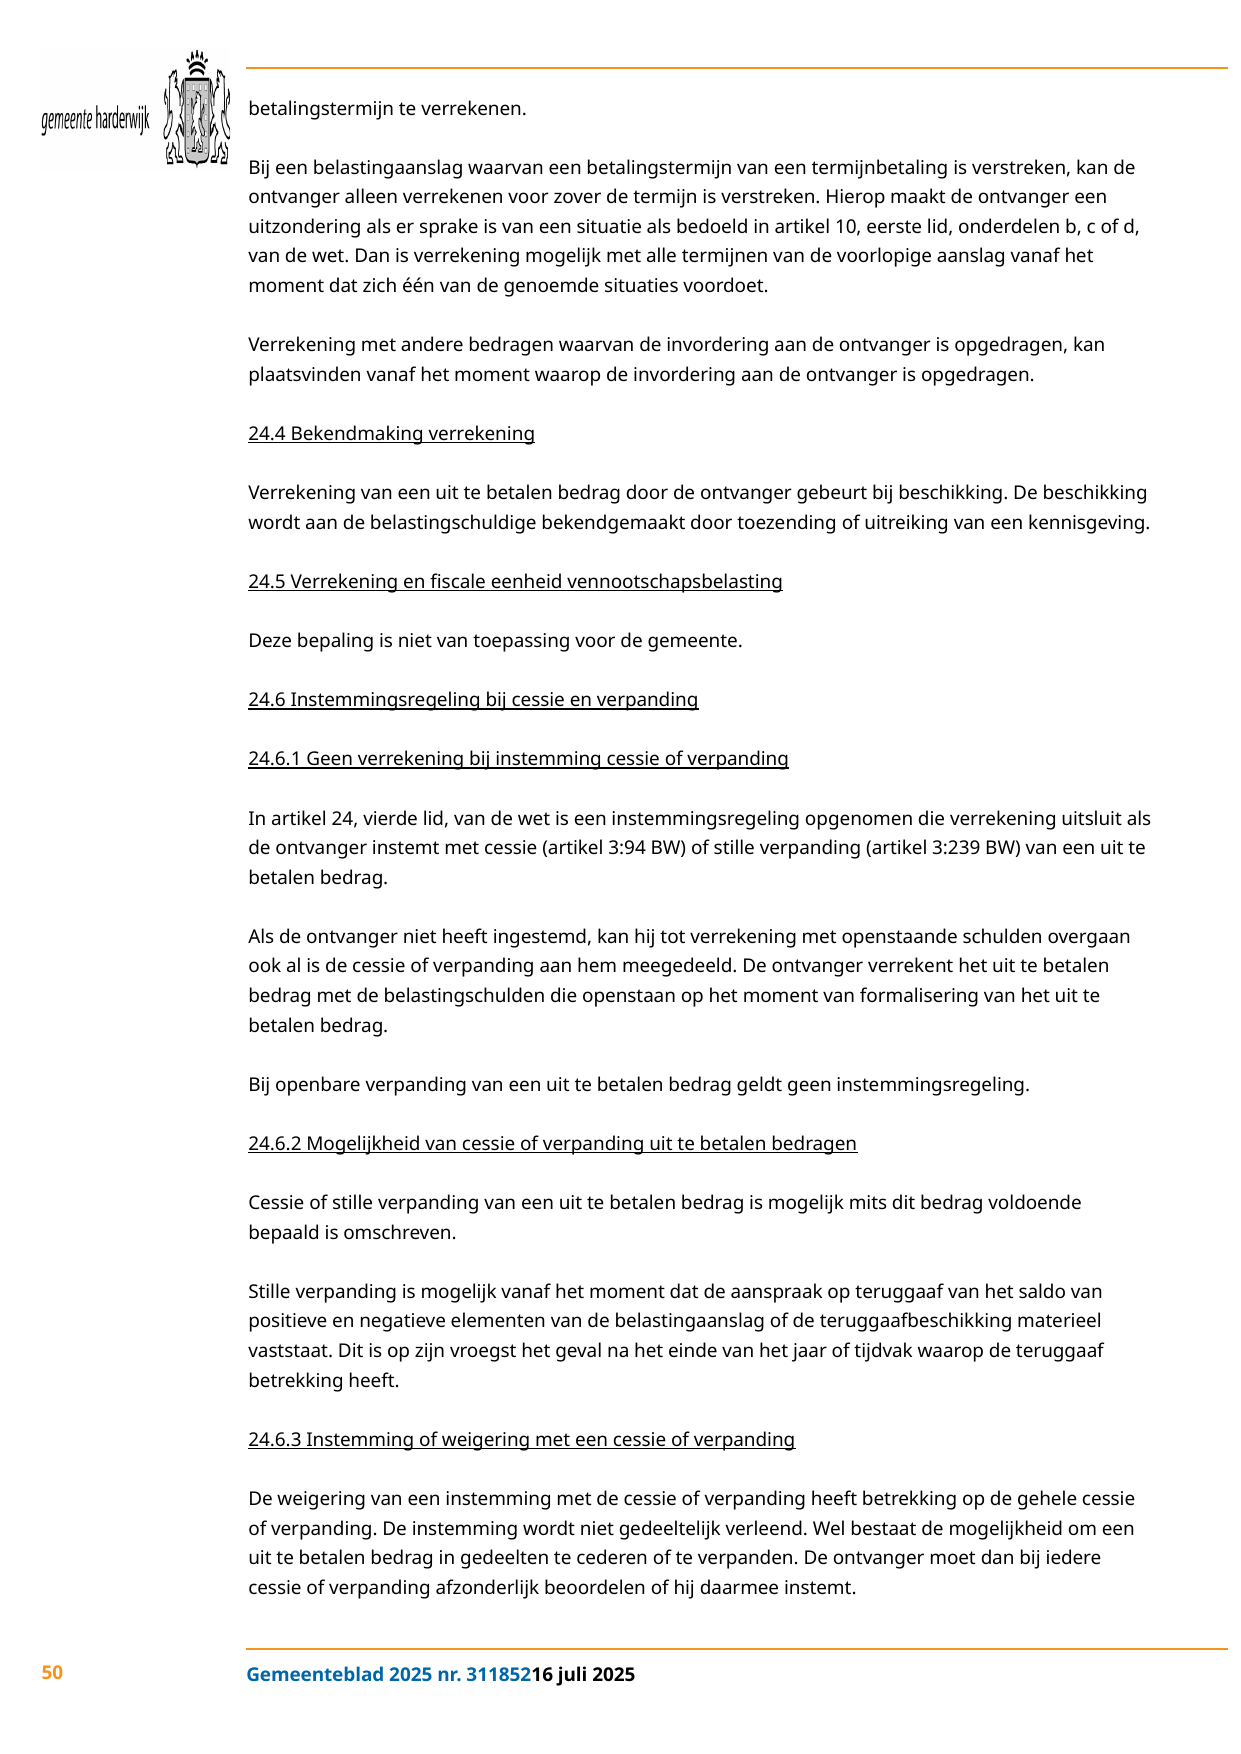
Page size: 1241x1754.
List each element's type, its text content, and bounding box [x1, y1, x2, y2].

text 24.4 Bekendmaking verrekening [248, 420, 1152, 446]
text 24.6.3 Instemming of weigering met een cessie of verpanding [248, 1426, 1152, 1452]
text 24.6.2 Mogelijkheid van cessie of verpanding uit te betalen bedragen [248, 1130, 1152, 1156]
text Bij openbare verpanding van een uit te betalen bedrag geldt geen instemmingsregeling. [248, 1071, 1152, 1097]
text Cessie of stille verpanding van een uit te betalen bedrag is mogelijk mits dit bedrag voldoende bepaald is omschreven. [248, 1189, 1152, 1245]
text Bij een belastingaanslag waarvan een betalingstermijn van een termijnbetaling is verstreken, kan de ontvanger alleen verrekenen voor zover de termijn is verstreken. Hierop maakt de ontvanger een uitzondering als er sprake is van een situatie als bedoeld in artikel 10, eerste lid, onderdelen b, c of d, van de wet. Dan is verrekening mogelijk met alle termijnen van de voorlopige aanslag vanaf het moment dat zich één van de genoemde situaties voordoet. [248, 154, 1152, 298]
text Verrekening van een uit te betalen bedrag door de ontvanger gebeurt bij beschikking. De beschikking wordt aan de belastingschuldige bekendgemaakt door toezending of uitreiking van een kennisgeving. [248, 479, 1152, 535]
text De weigering van een instemming met de cessie of verpanding heeft betrekking op de gehele cessie of verpanding. De instemming wordt niet gedeeltelijk verleend. Wel bestaat de mogelijkheid om een uit te betalen bedrag in gedeelten te cederen of te verpanden. De ontvanger moet dan bij iedere cessie of verpanding afzonderlijk beoordelen of hij daarmee instemt. [248, 1485, 1152, 1600]
text 24.5 Verrekening en fiscale eenheid vennootschapsbelasting [248, 568, 1152, 594]
text 24.6 Instemmingsregeling bij cessie en verpanding [248, 686, 1152, 712]
text Deze bepaling is niet van toepassing voor de gemeente. [248, 627, 1152, 653]
text betalingstermijn te verrekenen. [248, 95, 1152, 121]
text Als de ontvanger niet heeft ingestemd, kan hij tot verrekening met openstaande schulden overgaan ook al is de cessie of verpanding aan hem meegedeeld. De ontvanger verrekent het uit te betalen bedrag met de belastingschulden die openstaan op het moment van formalisering van het uit te betalen bedrag. [248, 923, 1152, 1038]
text Verrekening met andere bedragen waarvan de invordering aan de ontvanger is opgedragen, kan plaatsvinden vanaf het moment waarop de invordering aan de ontvanger is opgedragen. [248, 331, 1152, 387]
text Stille verpanding is mogelijk vanaf het moment dat de aanspraak op teruggaaf van het saldo van positieve en negatieve elementen van de belastingaanslag of de teruggaafbeschikking materieel vaststaat. Dit is op zijn vroegst het geval na het einde van het jaar of tijdvak waarop de teruggaaf betrekking heeft. [248, 1278, 1152, 1393]
text 24.6.1 Geen verrekening bij instemming cessie of verpanding [248, 746, 1152, 771]
text In artikel 24, vierde lid, van de wet is een instemmingsregeling opgenomen die verrekening uitsluit als de ontvanger instemt met cessie (artikel 3:94 BW) of stille verpanding (artikel 3:239 BW) van een uit te betalen bedrag. [248, 805, 1152, 890]
picture [41, 47, 231, 172]
